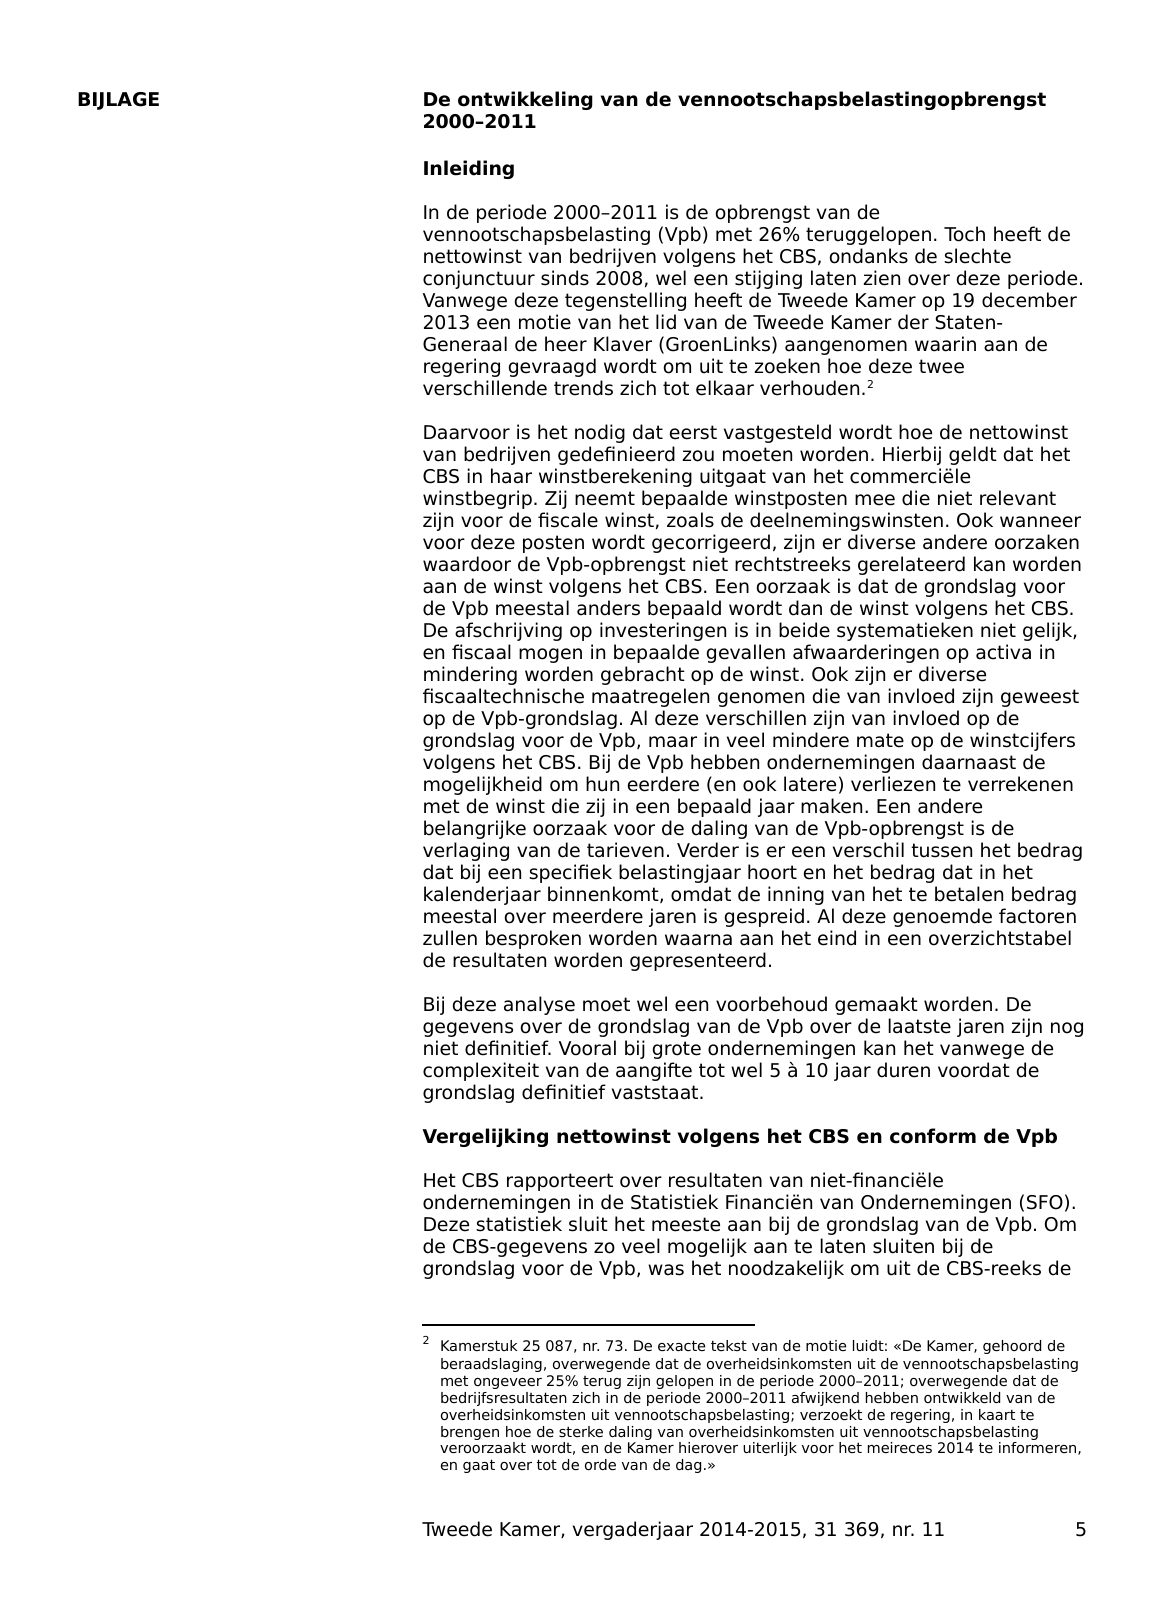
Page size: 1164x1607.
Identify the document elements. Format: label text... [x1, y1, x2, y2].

subtitle Vergelijking nettowinst volgens het CBS en conform de Vpb [422, 1126, 1087, 1148]
text In de periode 2000–2011 is de opbrengst van de vennootschapsbelasting (Vpb) met 26% teruggelopen. Toch heeft de nettowinst van bedrijven volgens het CBS, ondanks de slechte conjunctuur sinds 2008, wel een stijging laten zien over deze periode. Vanwege deze tegenstelling heeft de Tweede Kamer op 19 december 2013 een motie van het lid van de Tweede Kamer der Staten-Generaal de heer Klaver (GroenLinks) aangenomen waarin aan de regering gevraagd wordt om uit te zoeken hoe deze twee verschillende trends zich tot elkaar verhouden. [422, 202, 1087, 400]
subtitle Inleiding [422, 158, 1087, 180]
text Het CBS rapporteert over resultaten van niet-financiële ondernemingen in de Statistiek Financiën van Ondernemingen (SFO). Deze statistiek sluit het meeste aan bij de grondslag van de Vpb. Om de CBS-gegevens zo veel mogelijk aan te laten sluiten bij de grondslag voor de Vpb, was het noodzakelijk om uit de CBS-reeks de [422, 1170, 1087, 1280]
text Bij deze analyse moet wel een voorbehoud gemaakt worden. De gegevens over de grondslag van de Vpb over de laatste jaren zijn nog niet definitief. Vooral bij grote ondernemingen kan het vanwege de complexiteit van de aangifte tot wel 5 à 10 jaar duren voordat de grondslag definitief vaststaat. [422, 994, 1087, 1104]
subtitle BIJLAGE De ontwikkeling van de vennootschapsbelastingopbrengst 2000–2011 [77, 89, 1087, 133]
text Daarvoor is het nodig dat eerst vastgesteld wordt hoe de nettowinst van bedrijven gedefinieerd zou moeten worden. Hierbij geldt dat het CBS in haar winstberekening uitgaat van het commerciële winstbegrip. Zij neemt bepaalde winstposten mee die niet relevant zijn voor de fiscale winst, zoals de deelnemingswinsten. Ook wanneer voor deze posten wordt gecorrigeerd, zijn er diverse andere oorzaken waardoor de Vpb-opbrengst niet rechtstreeks gerelateerd kan worden aan de winst volgens het CBS. Een oorzaak is dat de grondslag voor de Vpb meestal anders bepaald wordt dan de winst volgens het CBS. De afschrijving op investeringen is in beide systematieken niet gelijk, en fiscaal mogen in bepaalde gevallen afwaarderingen op activa in mindering worden gebracht op de winst. Ook zijn er diverse fiscaaltechnische maatregelen genomen die van invloed zijn geweest op de Vpb-grondslag. Al deze verschillen zijn van invloed op de grondslag voor de Vpb, maar in veel mindere mate op de winstcijfers volgens het CBS. Bij de Vpb hebben ondernemingen daarnaast de mogelijkheid om hun eerdere (en ook latere) verliezen te verrekenen met de winst die zij in een bepaald jaar maken. Een andere belangrijke oorzaak voor de daling van de Vpb-opbrengst is de verlaging van de tarieven. Verder is er een verschil tussen het bedrag dat bij een specifiek belastingjaar hoort en het bedrag dat in het kalenderjaar binnenkomt, omdat de inning van het te betalen bedrag meestal over meerdere jaren is gespreid. Al deze genoemde factoren zullen besproken worden waarna aan het eind in een overzichtstabel de resultaten worden gepresenteerd. [422, 422, 1087, 972]
text Kamerstuk 25 087, nr. 73. De exacte tekst van de motie luidt: «De Kamer, gehoord de beraadslaging, overwegende dat de overheidsinkomsten uit de vennootschapsbelasting met ongeveer 25% terug zijn gelopen in de periode 2000–2011; overwegende dat de bedrijfsresultaten zich in de periode 2000–2011 afwijkend hebben ontwikkeld van de overheidsinkomsten uit vennootschapsbelasting; verzoekt de regering, in kaart te brengen hoe de sterke daling van overheidsinkomsten uit vennootschapsbelasting veroorzaakt wordt, en de Kamer hierover uiterlijk voor het meireces 2014 te informeren, en gaat over tot de orde van de dag.» [422, 1334, 1087, 1474]
